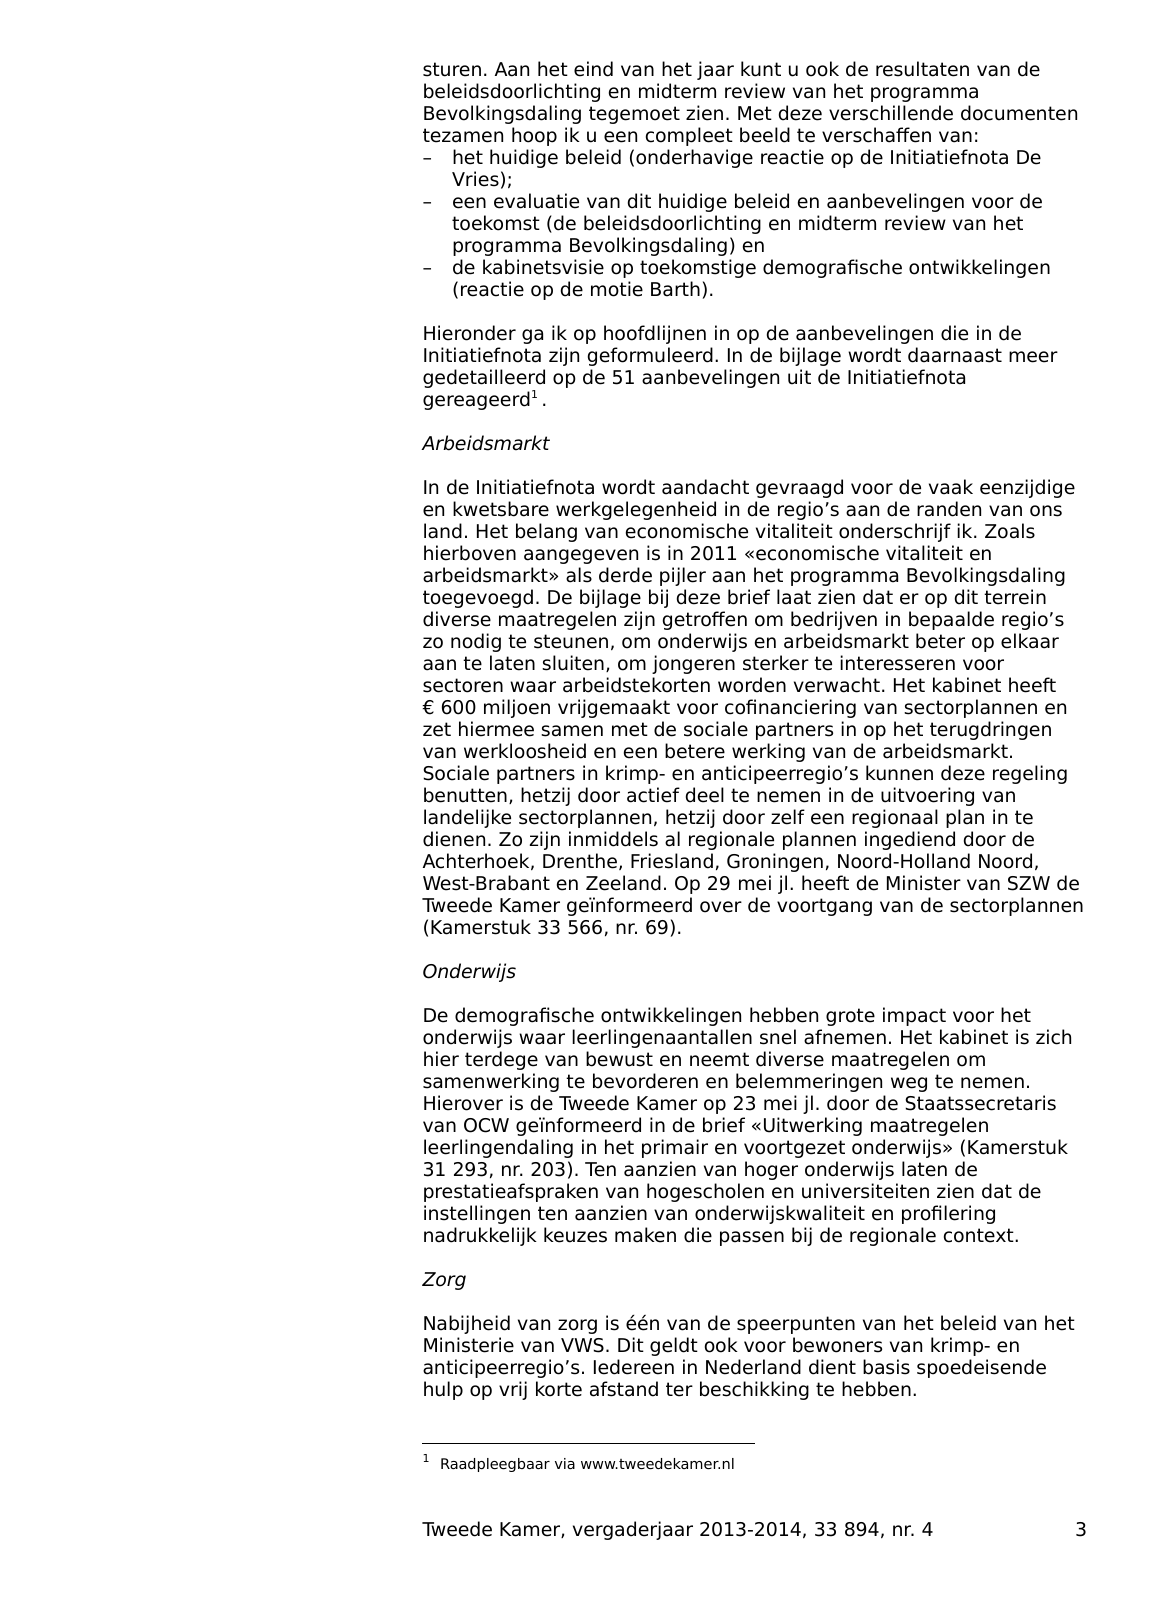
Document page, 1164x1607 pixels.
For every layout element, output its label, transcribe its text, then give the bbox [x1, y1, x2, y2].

text – een evaluatie van dit huidige beleid en aanbevelingen voor de toekomst (de beleidsdoorlichting en midterm review van het programma Bevolkingsdaling) en [422, 191, 1087, 257]
text – de kabinetsvisie op toekomstige demografische ontwikkelingen (reactie op de motie Barth). [422, 257, 1087, 301]
text sturen. Aan het eind van het jaar kunt u ook de resultaten van de beleidsdoorlichting en midterm review van het programma Bevolkingsdaling tegemoet zien. Met deze verschillende documenten tezamen hoop ik u een compleet beeld te verschaffen van: [422, 59, 1087, 147]
text In de Initiatiefnota wordt aandacht gevraagd voor de vaak eenzijdige en kwetsbare werkgelegenheid in de regio’s aan de randen van ons land. Het belang van economische vitaliteit onderschrijf ik. Zoals hierboven aangegeven is in 2011 «economische vitaliteit en arbeidsmarkt» als derde pijler aan het programma Bevolkingsdaling toegevoegd. De bijlage bij deze brief laat zien dat er op dit terrein diverse maatregelen zijn getroffen om bedrijven in bepaalde regio’s zo nodig te steunen, om onderwijs en arbeidsmarkt beter op elkaar aan te laten sluiten, om jongeren sterker te interesseren voor sectoren waar arbeidstekorten worden verwacht. Het kabinet heeft € 600 miljoen vrijgemaakt voor cofinanciering van sectorplannen en zet hiermee samen met de sociale partners in op het terugdringen van werkloosheid en een betere werking van de arbeidsmarkt. Sociale partners in krimp- en anticipeerregio’s kunnen deze regeling benutten, hetzij door actief deel te nemen in de uitvoering van landelijke sectorplannen, hetzij door zelf een regionaal plan in te dienen. Zo zijn inmiddels al regionale plannen ingediend door de Achterhoek, Drenthe, Friesland, Groningen, Noord-Holland Noord, West-Brabant en Zeeland. Op 29 mei jl. heeft de Minister van SZW de Tweede Kamer geïnformeerd over de voortgang van de sectorplannen (Kamerstuk 33 566, nr. 69). [422, 477, 1087, 939]
text De demografische ontwikkelingen hebben grote impact voor het onderwijs waar leerlingenaantallen snel afnemen. Het kabinet is zich hier terdege van bewust en neemt diverse maatregelen om samenwerking te bevorderen en belemmeringen weg te nemen. Hierover is de Tweede Kamer op 23 mei jl. door de Staatssecretaris van OCW geïnformeerd in de brief «Uitwerking maatregelen leerlingendaling in het primair en voortgezet onderwijs» (Kamerstuk 31 293, nr. 203). Ten aanzien van hoger onderwijs laten de prestatieafspraken van hogescholen en universiteiten zien dat de instellingen ten aanzien van onderwijskwaliteit en profilering nadrukkelijk keuzes maken die passen bij de regionale context. [422, 1005, 1087, 1247]
text Hieronder ga ik op hoofdlijnen in op de aanbevelingen die in de Initiatiefnota zijn geformuleerd. In de bijlage wordt daarnaast meer gedetailleerd op de 51 aanbevelingen uit de Initiatiefnota gereageerd. [422, 323, 1087, 411]
subtitle Arbeidsmarkt [422, 433, 1087, 455]
text – het huidige beleid (onderhavige reactie op de Initiatiefnota De Vries); [422, 147, 1087, 191]
subtitle Zorg [422, 1269, 1087, 1291]
subtitle Onderwijs [422, 961, 1087, 983]
text Raadpleegbaar via www.tweedekamer.nl [422, 1452, 1087, 1474]
text Nabijheid van zorg is één van de speerpunten van het beleid van het Ministerie van VWS. Dit geldt ook voor bewoners van krimp- en anticipeerregio’s. Iedereen in Nederland dient basis spoedeisende hulp op vrij korte afstand ter beschikking te hebben. [422, 1313, 1087, 1401]
